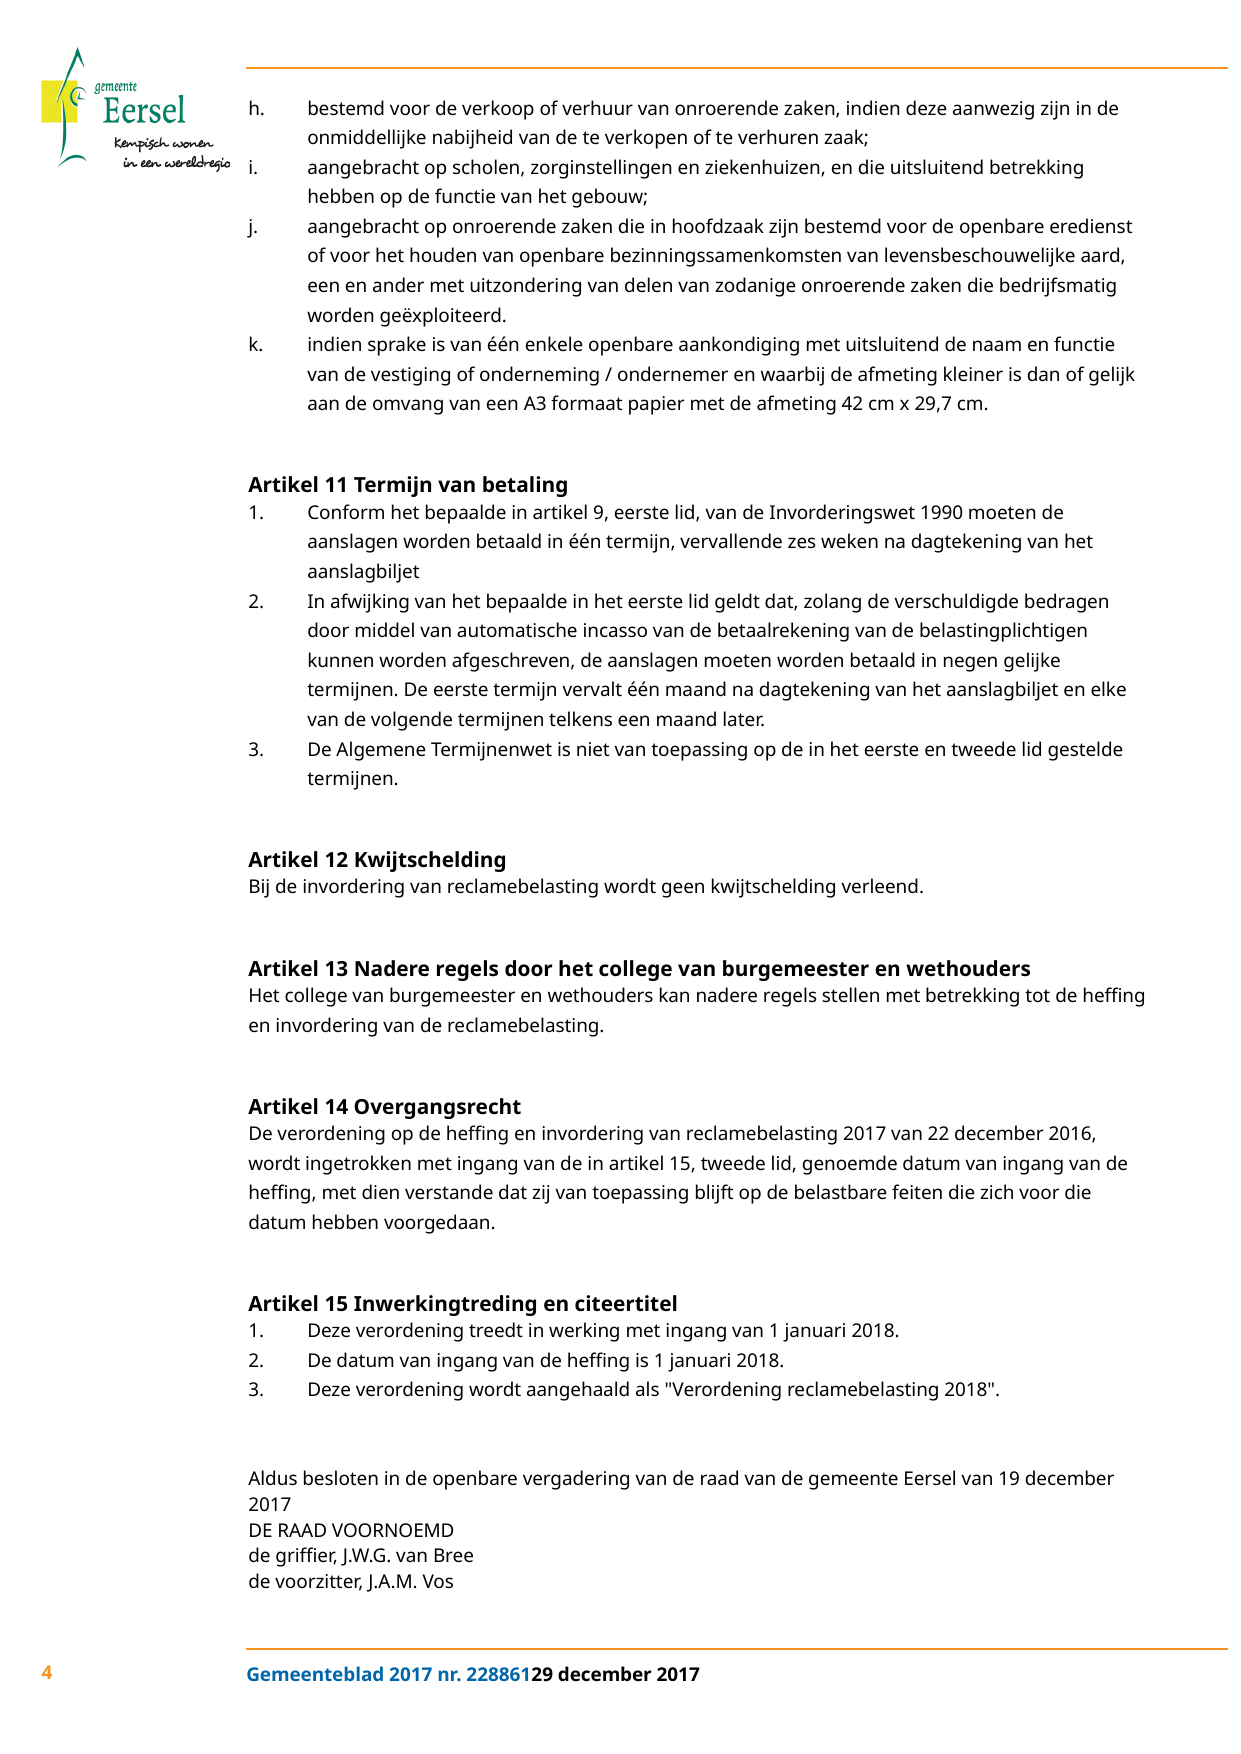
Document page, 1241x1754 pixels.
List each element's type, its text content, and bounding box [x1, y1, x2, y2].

list Conform het bepaalde in artikel 9, eerste lid, van de Invorderingswet 1990 moeten de aanslagen worden betaald in één termijn, vervallende zes weken na dagtekening van het aanslagbiljet [248, 499, 1152, 584]
text Artikel 12 Kwijtschelding [248, 845, 1152, 874]
list bestemd voor de verkoop of verhuur van onroerende zaken, indien deze aanwezig zijn in de onmiddellijke nabijheid van de te verkopen of te verhuren zaak; [248, 95, 1152, 150]
text DE RAAD VOORNOEMD [248, 1517, 1152, 1542]
text de voorzitter, J.A.M. Vos [248, 1568, 1152, 1594]
list De datum van ingang van de heffing is 1 januari 2018. [248, 1347, 1152, 1373]
text Bij de invordering van reclamebelasting wordt geen kwijtschelding verleend. [248, 874, 1152, 899]
list In afwijking van het bepaalde in het eerste lid geldt dat, zolang de verschuldigde bedragen door middel van automatische incasso van de betaalrekening van de belastingplichtigen kunnen worden afgeschreven, de aanslagen moeten worden betaald in negen gelijke termijnen. De eerste termijn vervalt één maand na dagtekening van het aanslagbiljet en elke van de volgende termijnen telkens een maand later. [248, 588, 1152, 732]
text Artikel 13 Nadere regels door het college van burgemeester en wethouders [248, 954, 1152, 982]
list De Algemene Termijnenwet is niet van toepassing op de in het eerste en tweede lid gestelde termijnen. [248, 736, 1152, 791]
text Aldus besloten in de openbare vergadering van de raad van de gemeente Eersel van 19 december 2017 [248, 1465, 1152, 1517]
text Artikel 11 Termijn van betaling [248, 471, 1152, 499]
list aangebracht op scholen, zorginstellingen en ziekenhuizen, en die uitsluitend betrekking hebben op de functie van het gebouw; [248, 154, 1152, 209]
list aangebracht op onroerende zaken die in hoofdzaak zijn bestemd voor de openbare eredienst of voor het houden van openbare bezinningssamenkomsten van levensbeschouwelijke aard, een en ander met uitzondering van delen van zodanige onroerende zaken die bedrijfsmatig worden geëxploiteerd. [248, 213, 1152, 328]
picture [41, 47, 231, 172]
list indien sprake is van één enkele openbare aankondiging met uitsluitend de naam en functie van de vestiging of onderneming / ondernemer en waarbij de afmeting kleiner is dan of gelijk aan de omvang van een A3 formaat papier met de afmeting 42 cm x 29,7 cm. [248, 331, 1152, 416]
text Artikel 14 Overgangsrecht [248, 1092, 1152, 1120]
text Het college van burgemeester en wethouders kan nadere regels stellen met betrekking tot de heffing en invordering van de reclamebelasting. [248, 982, 1152, 1037]
list Deze verordening wordt aangehaald als "Verordening reclamebelasting 2018". [248, 1377, 1152, 1402]
text De verordening op de heffing en invordering van reclamebelasting 2017 van 22 december 2016, wordt ingetrokken met ingang van de in artikel 15, tweede lid, genoemde datum van ingang van de heffing, met dien verstande dat zij van toepassing blijft op de belastbare feiten die zich voor die datum hebben voorgedaan. [248, 1120, 1152, 1235]
text de griffier, J.W.G. van Bree [248, 1542, 1152, 1568]
list Deze verordening treedt in werking met ingang van 1 januari 2018. [248, 1317, 1152, 1343]
text Artikel 15 Inwerkingtreding en citeertitel [248, 1289, 1152, 1317]
